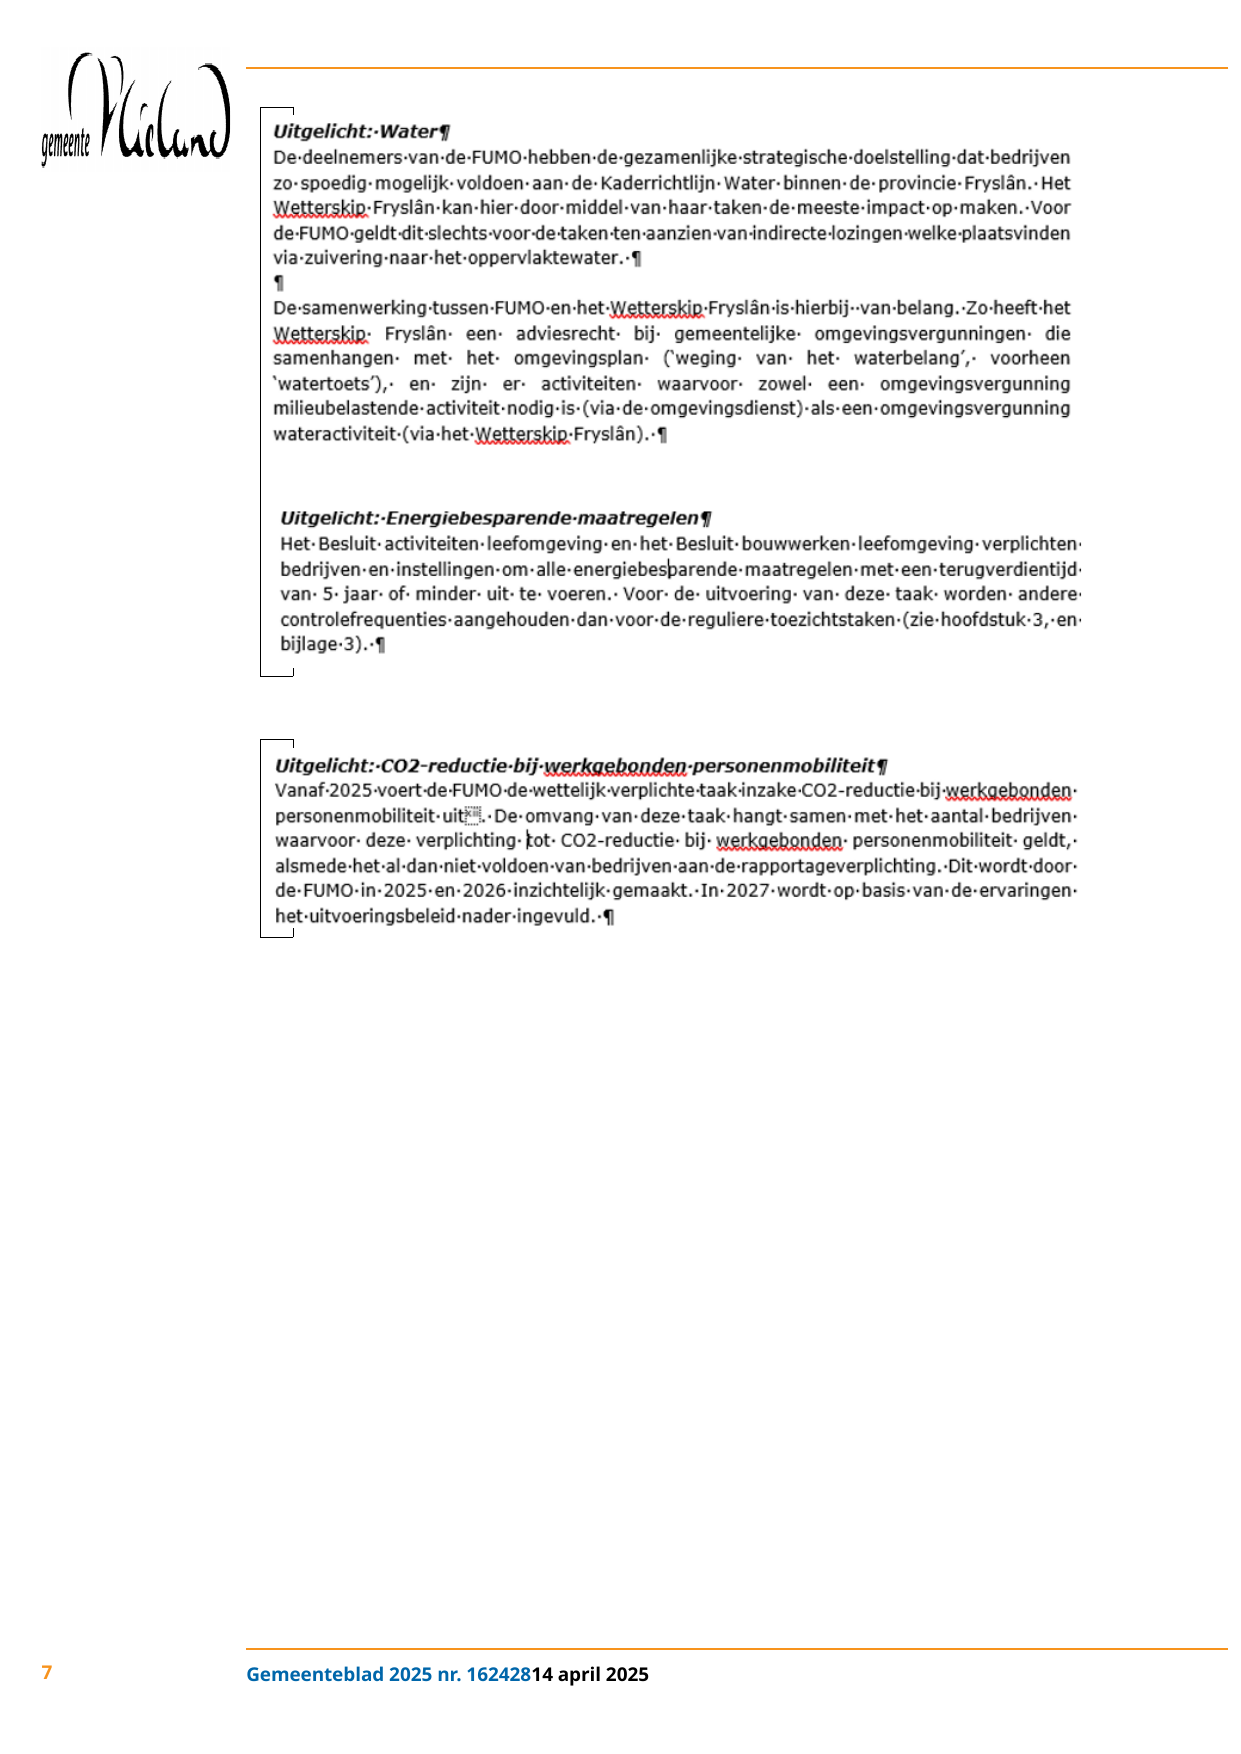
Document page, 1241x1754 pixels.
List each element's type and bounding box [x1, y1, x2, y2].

picture [268, 115, 1173, 668]
picture [268, 748, 1173, 928]
picture [41, 47, 231, 172]
